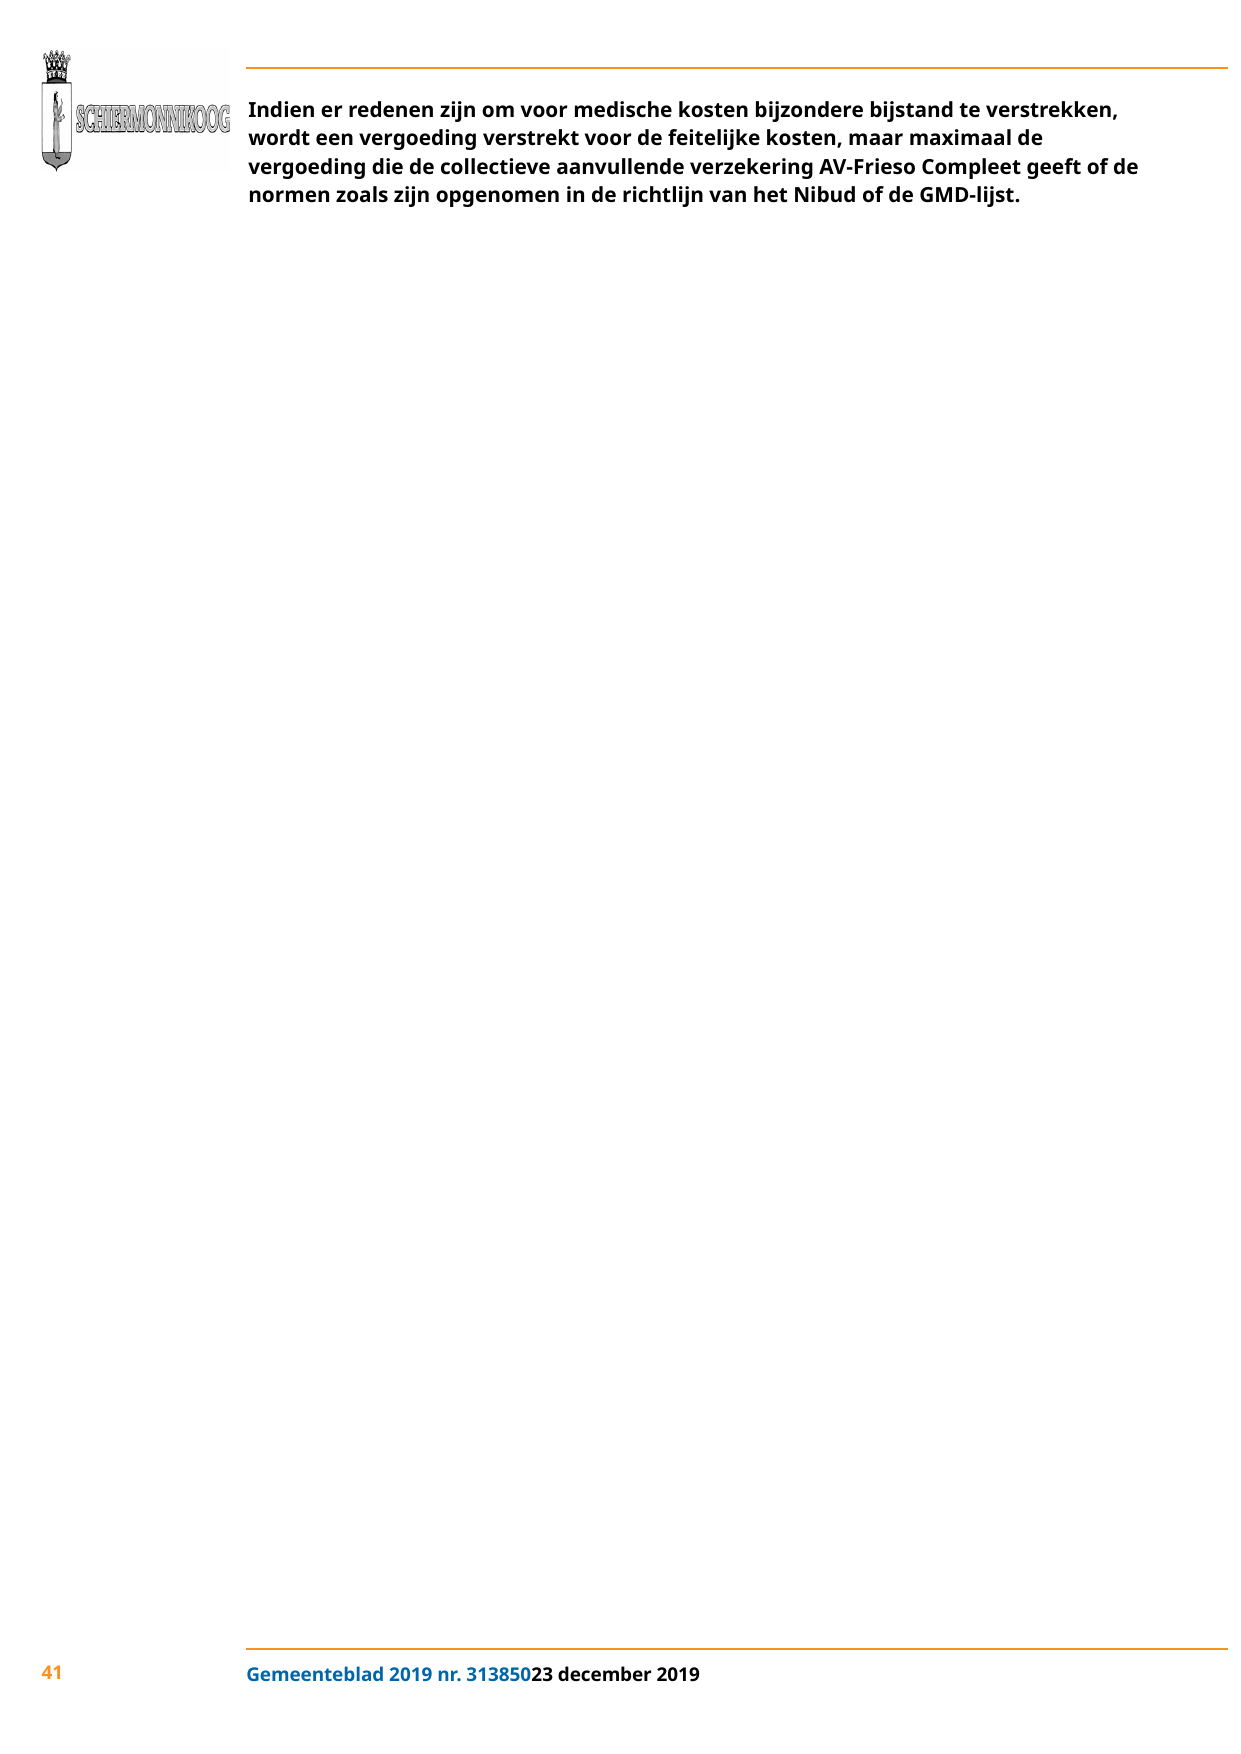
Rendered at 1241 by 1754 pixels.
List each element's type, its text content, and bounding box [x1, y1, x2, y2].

text Indien er redenen zijn om voor medische kosten bijzondere bijstand te verstrekken, wordt een vergoeding verstrekt voor de feitelijke kosten, maar maximaal de vergoeding die de collectieve aanvullende verzekering AV-Frieso Compleet geeft of de normen zoals zijn opgenomen in de richtlijn van het Nibud of de GMD-lijst. [248, 95, 1152, 209]
picture [41, 47, 231, 172]
